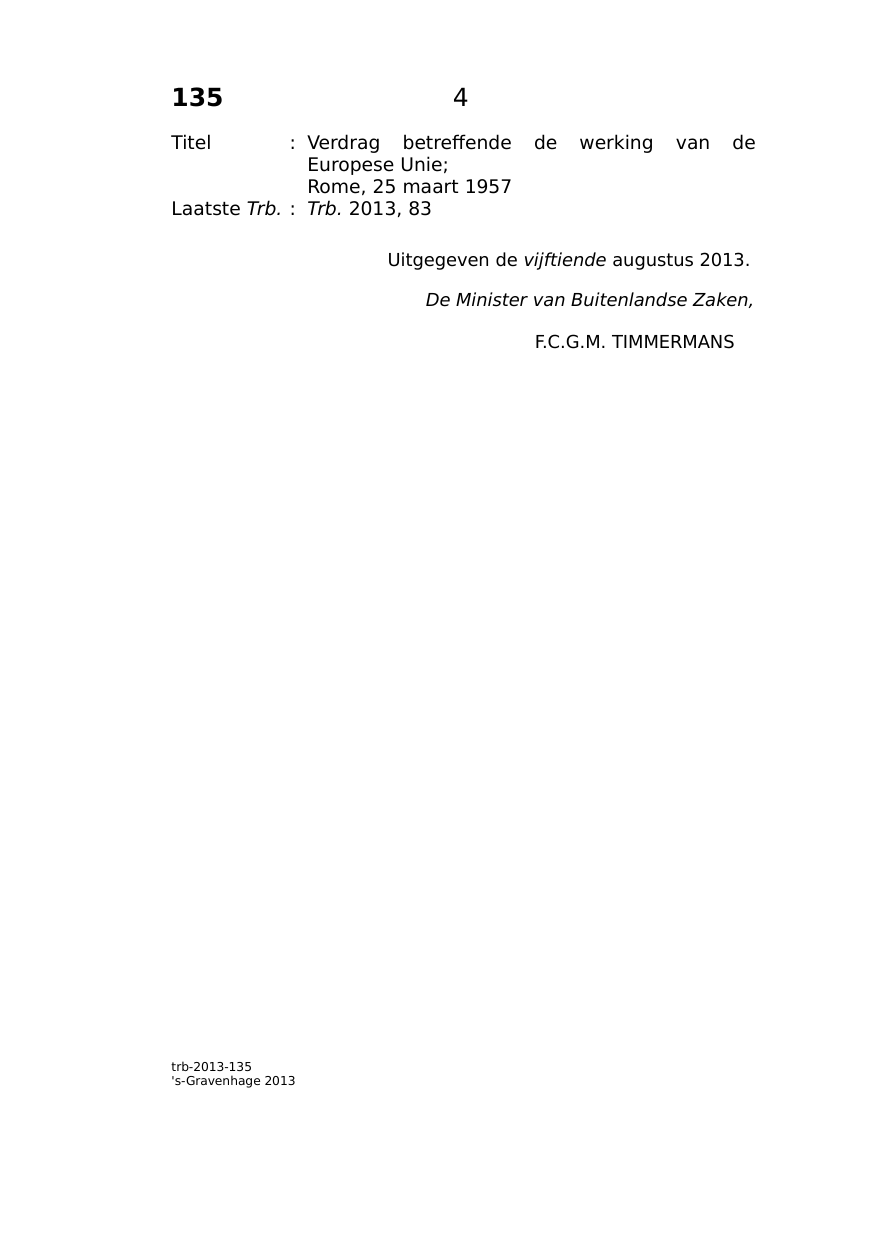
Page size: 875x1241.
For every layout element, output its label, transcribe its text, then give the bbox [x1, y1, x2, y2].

table_cell Trb. 2013, 83 [307, 198, 756, 219]
text 's-Gravenhage 2013 [171, 1074, 405, 1088]
table_cell : [289, 198, 307, 219]
table_header Titel [171, 132, 289, 197]
text De Minister van Buitenlandse Zaken, F.C.G.M. TIMMERMANS [171, 290, 756, 352]
table_cell Laatste Trb. [171, 198, 289, 219]
table_header Verdrag betreffende de werking van de Europese Unie; Rome, 25 maart 1957 [307, 132, 756, 197]
table_header : [289, 132, 307, 197]
text Uitgegeven de vijftiende augustus 2013. [171, 249, 756, 270]
text trb-2013-135 [171, 1060, 405, 1074]
